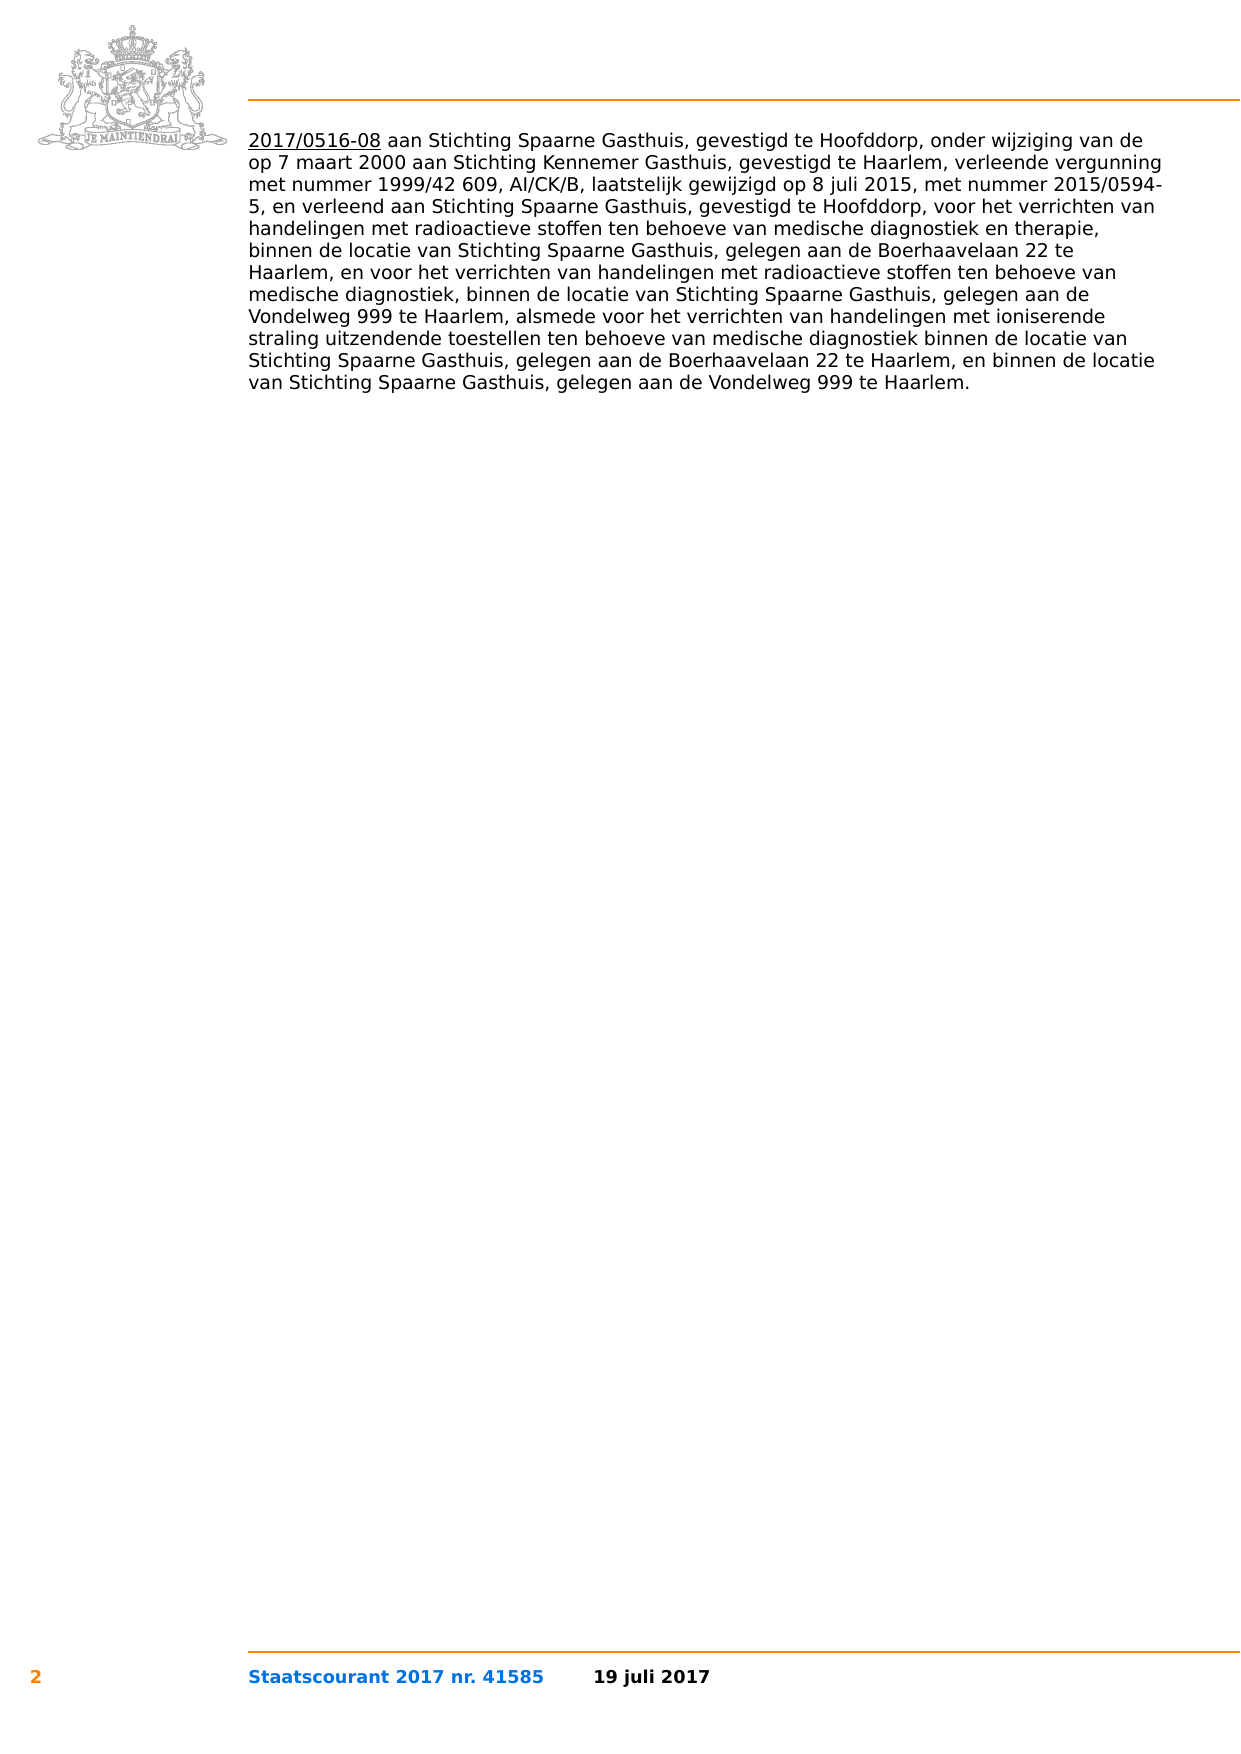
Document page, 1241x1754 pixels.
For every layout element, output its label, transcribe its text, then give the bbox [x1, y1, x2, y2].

picture [38, 25, 227, 150]
text 2017/0516-08 aan Stichting Spaarne Gasthuis, gevestigd te Hoofddorp, onder wijziging van de op 7 maart 2000 aan Stichting Kennemer Gasthuis, gevestigd te Haarlem, verleende vergunning met nummer 1999/42 609, AI/CK/B, laatstelijk gewijzigd op 8 juli 2015, met nummer 2015/0594-5, en verleend aan Stichting Spaarne Gasthuis, gevestigd te Hoofddorp, voor het verrichten van handelingen met radioactieve stoffen ten behoeve van medische diagnostiek en therapie, binnen de locatie van Stichting Spaarne Gasthuis, gelegen aan de Boerhaavelaan 22 te Haarlem, en voor het verrichten van handelingen met radioactieve stoffen ten behoeve van medische diagnostiek, binnen de locatie van Stichting Spaarne Gasthuis, gelegen aan de Vondelweg 999 te Haarlem, alsmede voor het verrichten van handelingen met ioniserende straling uitzendende toestellen ten behoeve van medische diagnostiek binnen de locatie van Stichting Spaarne Gasthuis, gelegen aan de Boerhaavelaan 22 te Haarlem, en binnen de locatie van Stichting Spaarne Gasthuis, gelegen aan de Vondelweg 999 te Haarlem. [248, 130, 1163, 394]
